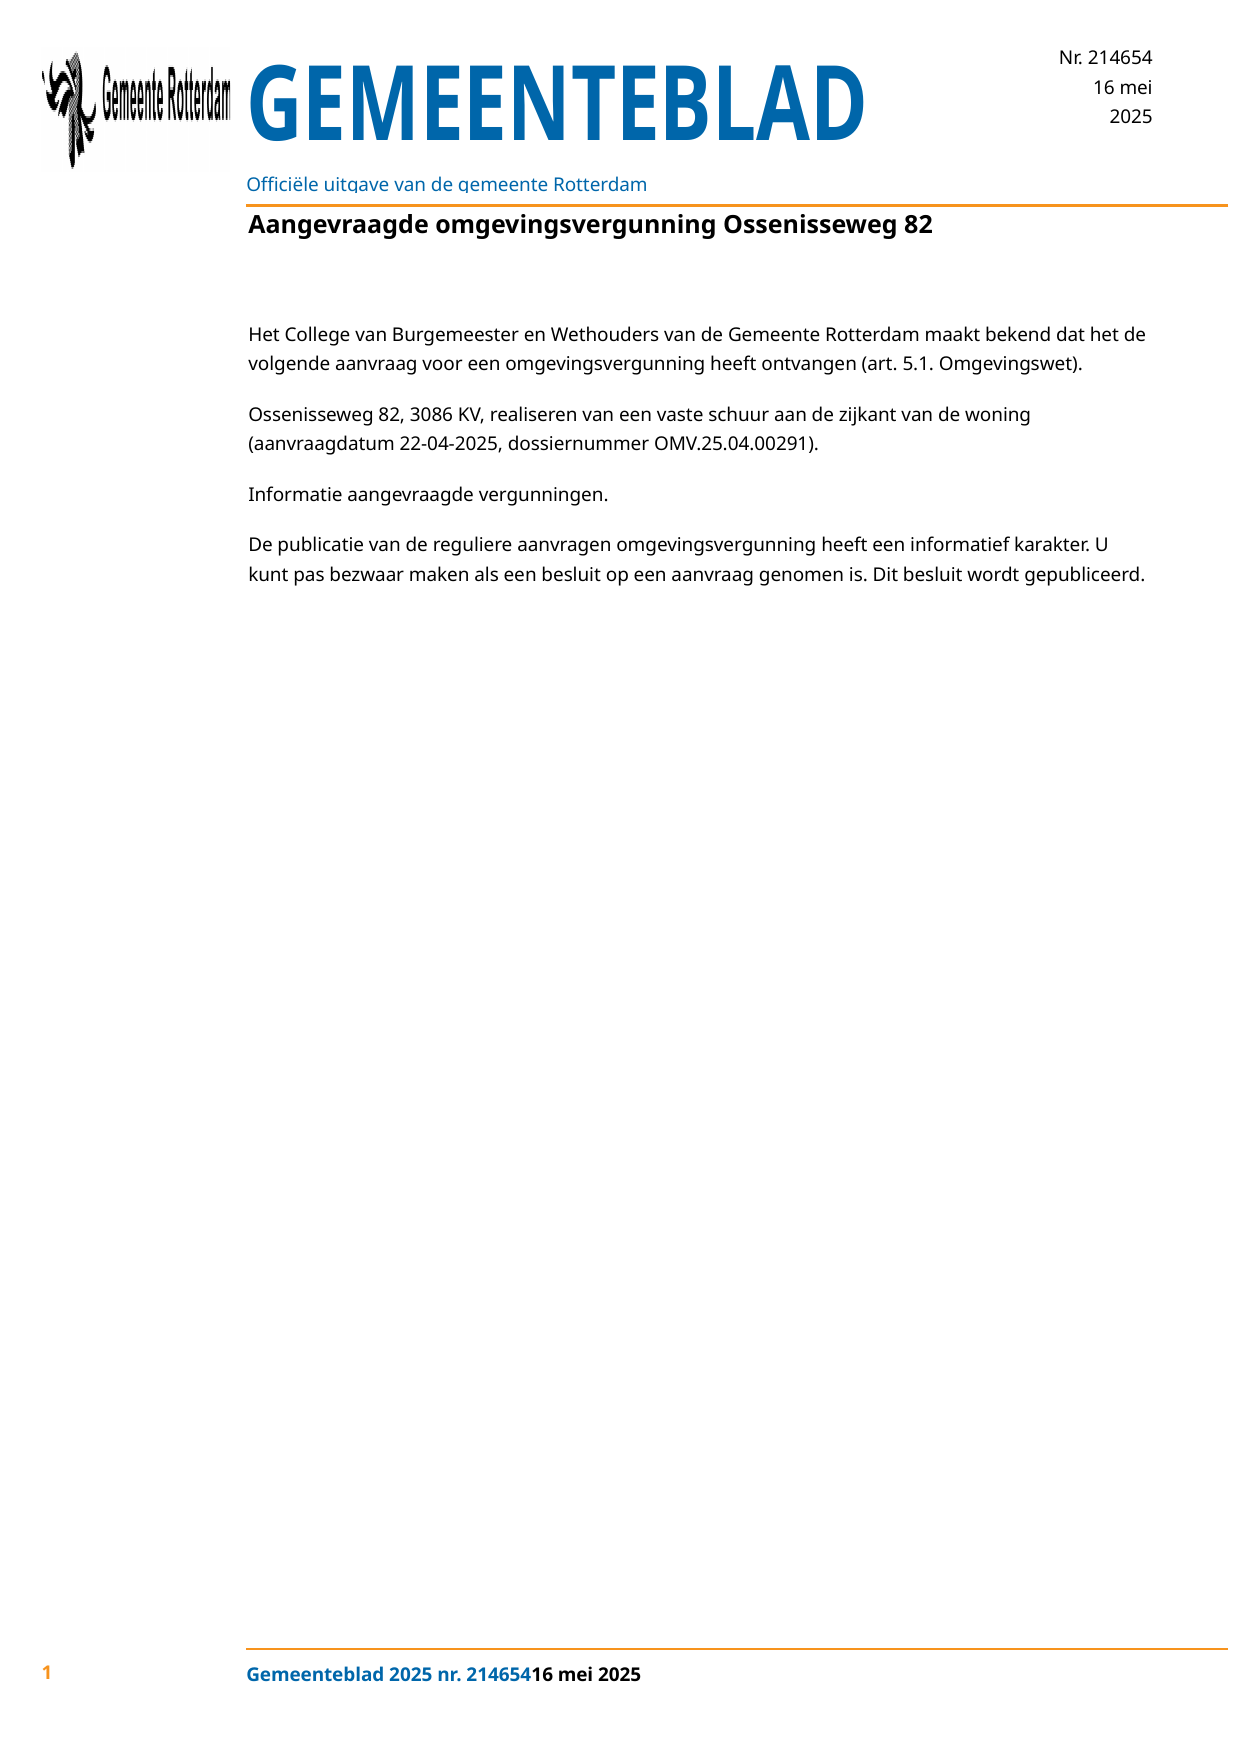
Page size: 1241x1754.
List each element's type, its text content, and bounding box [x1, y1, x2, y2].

text Ossenisseweg 82, 3086 KV, realiseren van een vaste schuur aan de zijkant van de woning (aanvraagdatum 22-04-2025, dossiernummer OMV.25.04.00291). [248, 401, 1152, 456]
text Informatie aangevraagde vergunningen. [248, 481, 1152, 506]
text Het College van Burgemeester en Wethouders van de Gemeente Rotterdam maakt bekend dat het de volgende aanvraag voor een omgevingsvergunning heeft ontvangen (art. 5.1. Omgevingswet). [248, 321, 1152, 376]
text De publicatie van de reguliere aanvragen omgevingsvergunning heeft een informatief karakter. U kunt pas bezwaar maken als een besluit op een aanvraag genomen is. Dit besluit wordt gepubliceerd. [248, 531, 1152, 586]
text Aangevraagde omgevingsvergunning Ossenisseweg 82 [248, 207, 1152, 241]
picture [41, 47, 231, 172]
